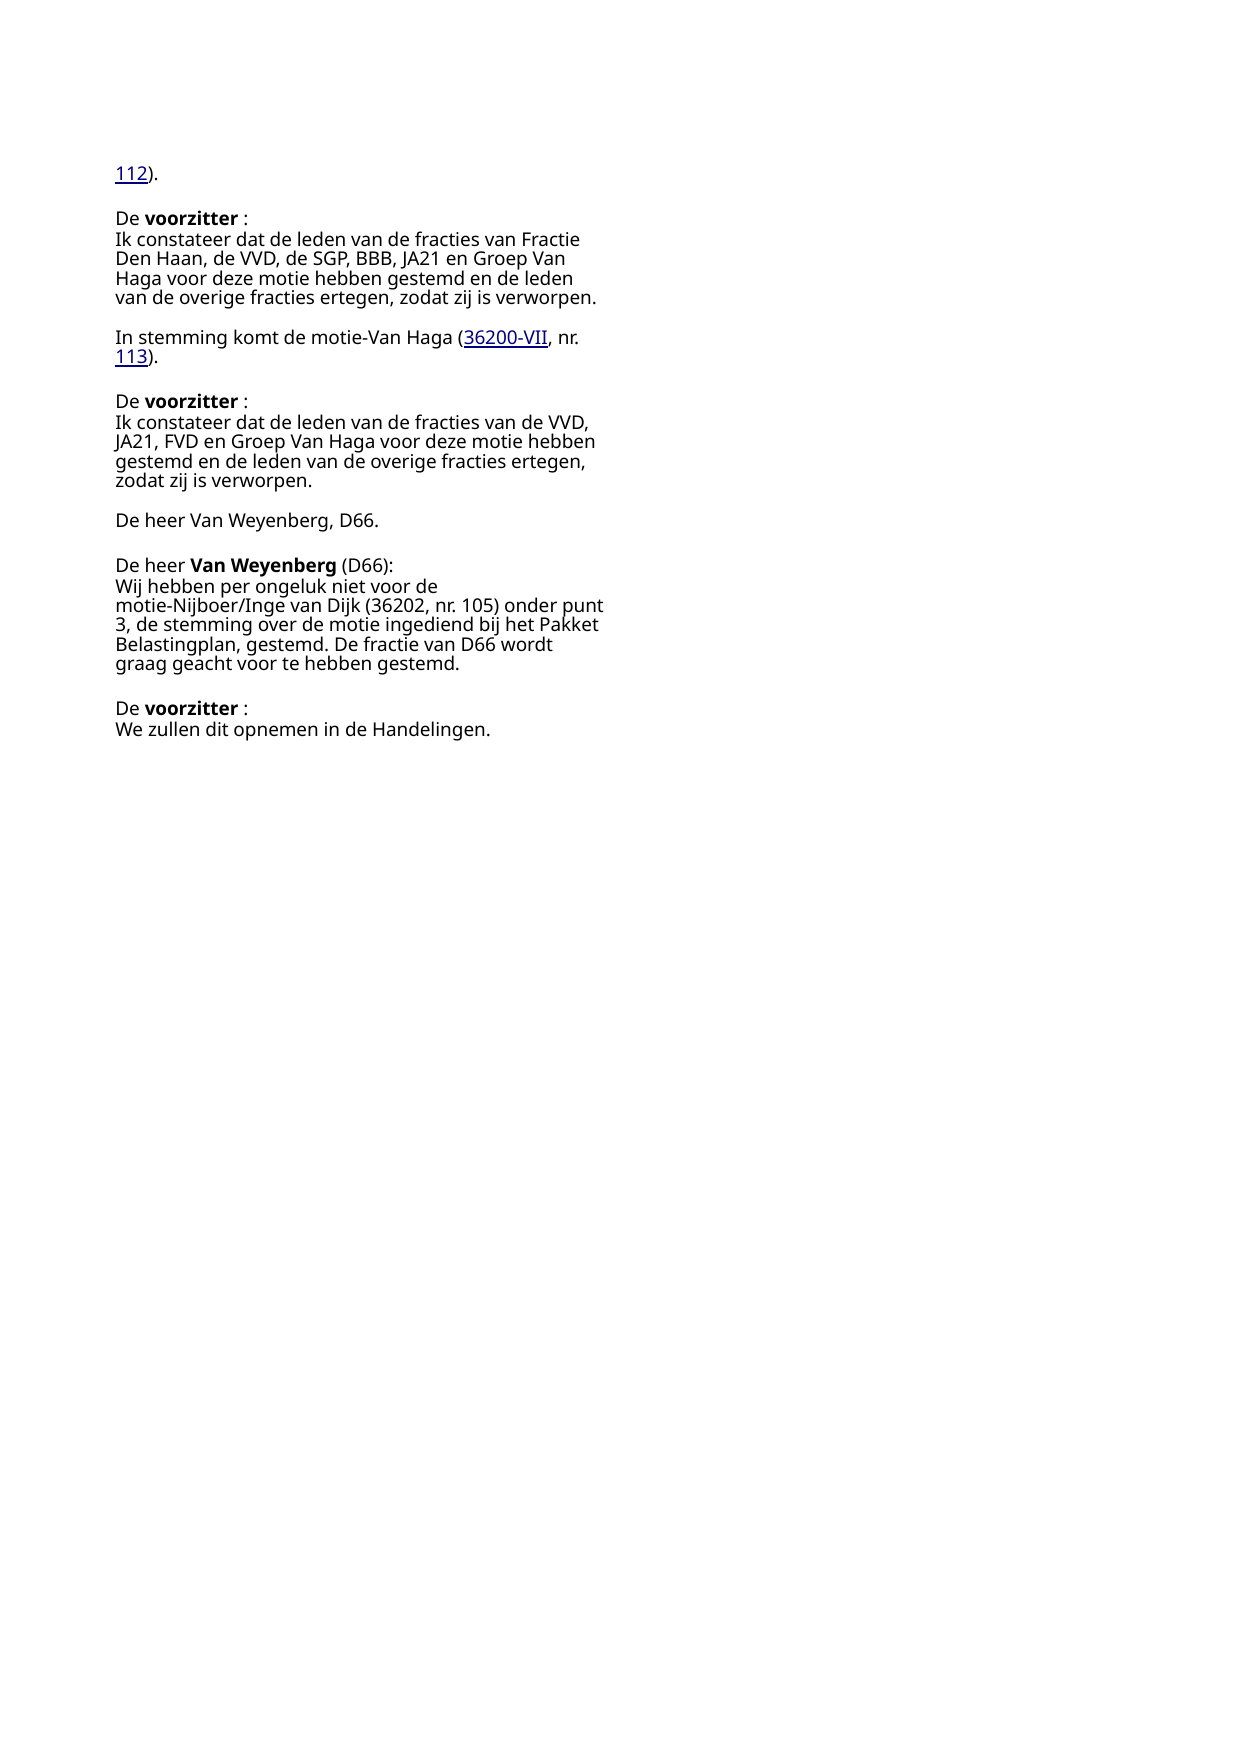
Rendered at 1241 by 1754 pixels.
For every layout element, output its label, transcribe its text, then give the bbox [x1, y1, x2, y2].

text Ik constateer dat de leden van de fracties van de VVD, JA21, FVD en Groep Van Haga voor deze motie hebben gestemd en de leden van de overige fracties ertegen, zodat zij is verworpen. [115, 414, 605, 491]
text 112). [115, 165, 605, 184]
text De heer Van Weyenberg (D66): [115, 552, 605, 578]
text In stemming komt de motie-Van Haga (36200-VII, nr. 113). [115, 329, 605, 368]
text De voorzitter : [115, 388, 605, 414]
text We zullen dit opnemen in de Handelingen. [115, 721, 605, 740]
text De voorzitter : [115, 695, 605, 721]
text De heer Van Weyenberg, D66. [115, 512, 605, 531]
text De voorzitter : [115, 205, 605, 231]
text Wij hebben per ongeluk niet voor de motie-Nijboer/Inge van Dijk (36202, nr. 105) onder punt 3, de stemming over de motie ingediend bij het Pakket Belastingplan, gestemd. De fractie van D66 wordt graag geacht voor te hebben gestemd. [115, 578, 605, 674]
text Ik constateer dat de leden van de fracties van Fractie Den Haan, de VVD, de SGP, BBB, JA21 en Groep Van Haga voor deze motie hebben gestemd en de leden van de overige fracties ertegen, zodat zij is verworpen. [115, 231, 605, 308]
